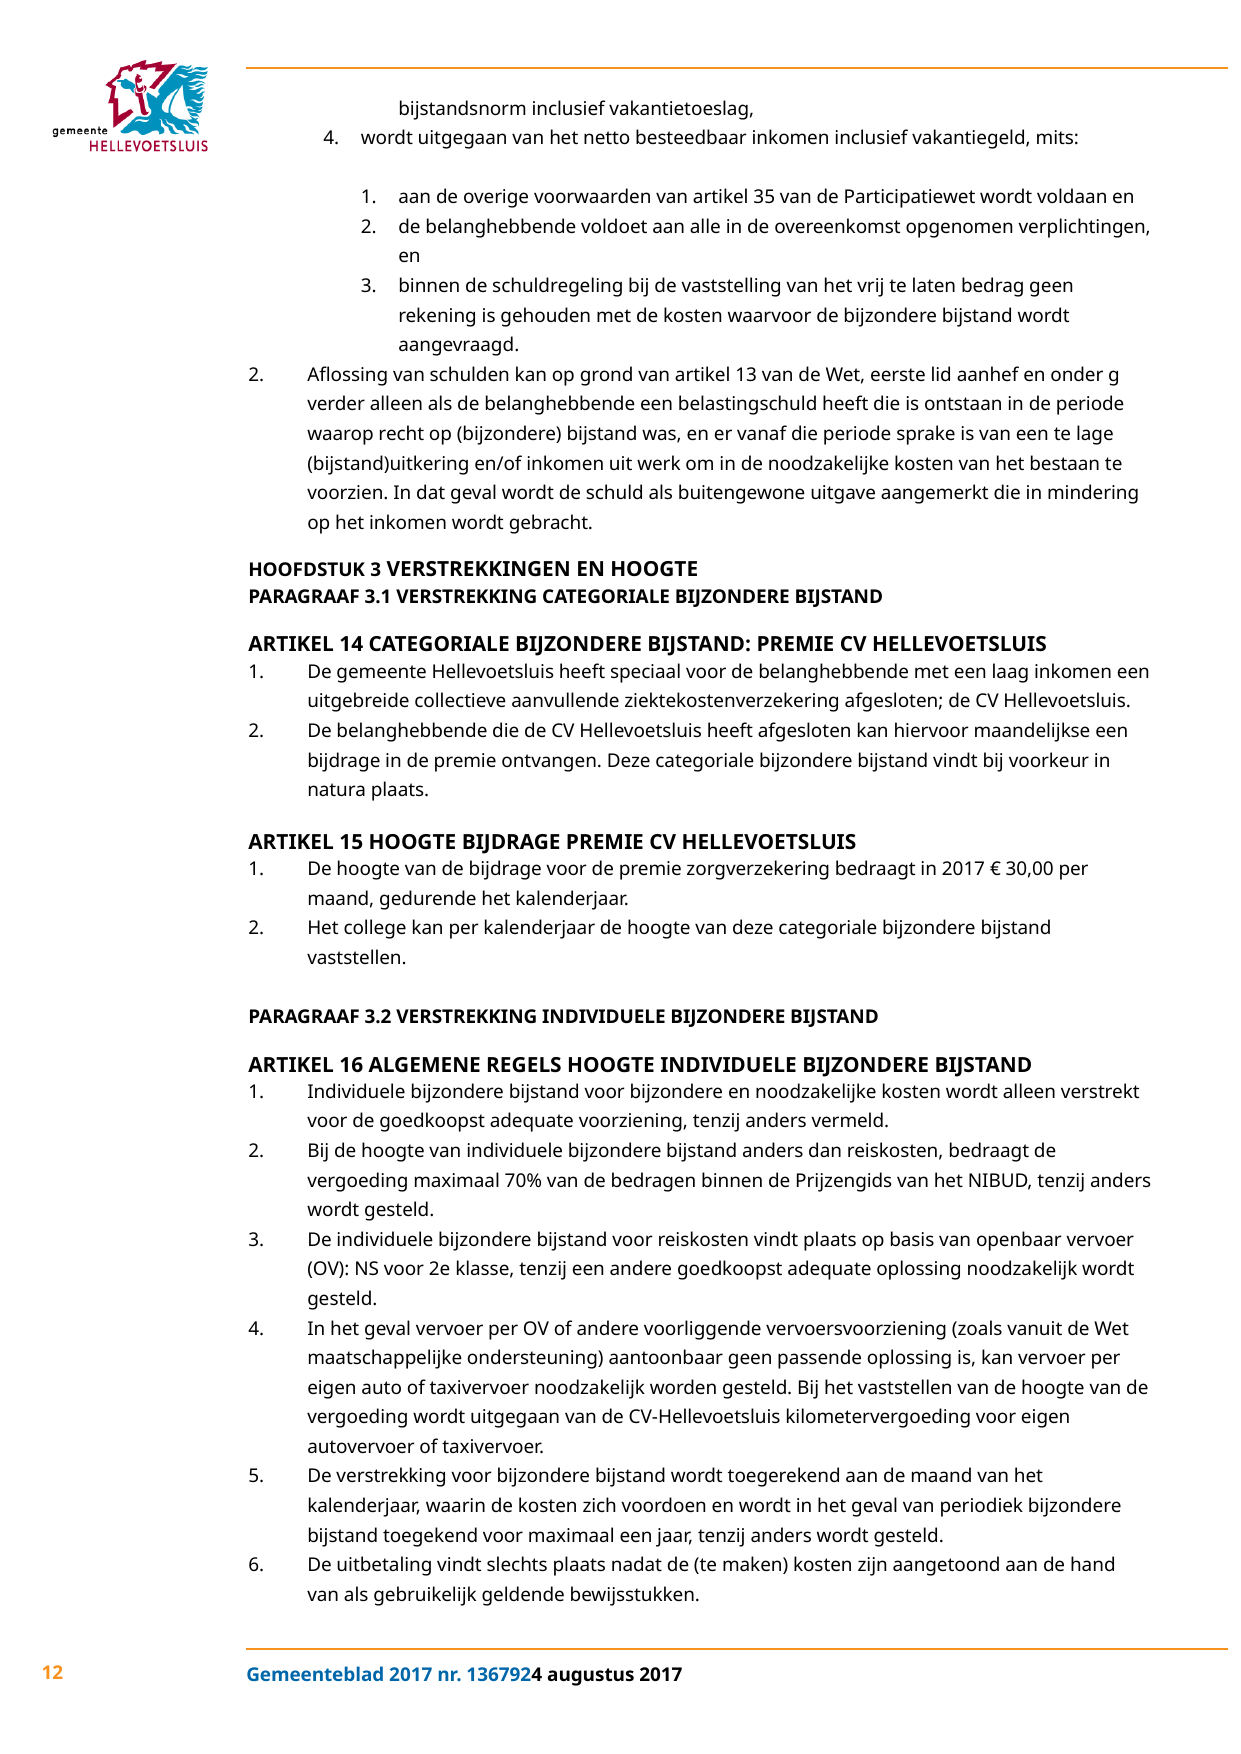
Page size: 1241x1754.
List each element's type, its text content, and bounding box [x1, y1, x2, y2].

list Het college kan per kalenderjaar de hoogte van deze categoriale bijzondere bijstand vaststellen. [248, 914, 1152, 970]
list wordt uitgegaan van het netto besteedbaar inkomen inclusief vakantiegeld, mits: [323, 124, 1152, 150]
list Aflossing van schulden kan op grond van artikel 13 van de Wet, eerste lid aanhef en onder g verder alleen als de belanghebbende een belastingschuld heeft die is ontstaan in de periode waarop recht op (bijzondere) bijstand was, en er vanaf die periode sprake is van een te lage (bijstand)uitkering en/of inkomen uit werk om in de noodzakelijke kosten van het bestaan te voorzien. In dat geval wordt de schuld als buitengewone uitgave aangemerkt die in mindering op het inkomen wordt gebracht. [248, 361, 1152, 535]
text ARTIKEL 14 CATEGORIALE BIJZONDERE BIJSTAND: PREMIE CV HELLEVOETSLUIS [248, 629, 1152, 658]
list De gemeente Hellevoetsluis heeft speciaal voor de belanghebbende met een laag inkomen een uitgebreide collectieve aanvullende ziektekostenverzekering afgesloten; de CV Hellevoetsluis. [248, 658, 1152, 713]
list De individuele bijzondere bijstand voor reiskosten vindt plaats op basis van openbaar vervoer (OV): NS voor 2e klasse, tenzij een andere goedkoopst adequate oplossing noodzakelijk wordt gesteld. [248, 1226, 1152, 1311]
list binnen de schuldregeling bij de vaststelling van het vrij te laten bedrag geen rekening is gehouden met de kosten waarvoor de bijzondere bijstand wordt aangevraagd. [361, 272, 1152, 357]
picture [41, 47, 231, 172]
list De hoogte van de bijdrage voor de premie zorgverzekering bedraagt in 2017 € 30,00 per maand, gedurende het kalenderjaar. [248, 855, 1152, 911]
text PARAGRAAF 3.1 VERSTREKKING CATEGORIALE BIJZONDERE BIJSTAND [248, 583, 1152, 609]
list In het geval vervoer per OV of andere voorliggende vervoersvoorziening (zoals vanuit de Wet maatschappelijke ondersteuning) aantoonbaar geen passende oplossing is, kan vervoer per eigen auto of taxivervoer noodzakelijk worden gesteld. Bij het vaststellen van de hoogte van de vergoeding wordt uitgegaan van de CV-Hellevoetsluis kilometervergoeding voor eigen autovervoer of taxivervoer. [248, 1315, 1152, 1459]
text PARAGRAAF 3.2 VERSTREKKING INDIVIDUELE BIJZONDERE BIJSTAND [248, 1003, 1152, 1029]
list de belanghebbende voldoet aan alle in de overeenkomst opgenomen verplichtingen, en [361, 213, 1152, 268]
list Bij de hoogte van individuele bijzondere bijstand anders dan reiskosten, bedraagt de vergoeding maximaal 70% van de bedragen binnen de Prijzengids van het NIBUD, tenzij anders wordt gesteld. [248, 1137, 1152, 1222]
text ARTIKEL 15 HOOGTE BIJDRAGE PREMIE CV HELLEVOETSLUIS [248, 827, 1152, 855]
text ARTIKEL 16 ALGEMENE REGELS HOOGTE INDIVIDUELE BIJZONDERE BIJSTAND [248, 1050, 1152, 1078]
list De verstrekking voor bijzondere bijstand wordt toegerekend aan de maand van het kalenderjaar, waarin de kosten zich voordoen en wordt in het geval van periodiek bijzondere bijstand toegekend voor maximaal een jaar, tenzij anders wordt gesteld. [248, 1463, 1152, 1548]
list De uitbetaling vindt slechts plaats nadat de (te maken) kosten zijn aangetoond aan de hand van als gebruikelijk geldende bewijsstukken. [248, 1551, 1152, 1607]
list bijstandsnorm inclusief vakantietoeslag, [361, 95, 1152, 121]
list De belanghebbende die de CV Hellevoetsluis heeft afgesloten kan hiervoor maandelijkse een bijdrage in de premie ontvangen. Deze categoriale bijzondere bijstand vindt bij voorkeur in natura plaats. [248, 717, 1152, 802]
list Individuele bijzondere bijstand voor bijzondere en noodzakelijke kosten wordt alleen verstrekt voor de goedkoopst adequate voorziening, tenzij anders vermeld. [248, 1078, 1152, 1133]
text HOOFDSTUK 3 VERSTREKKINGEN EN HOOGTE [248, 554, 1152, 583]
list aan de overige voorwaarden van artikel 35 van de Participatiewet wordt voldaan en [361, 183, 1152, 209]
